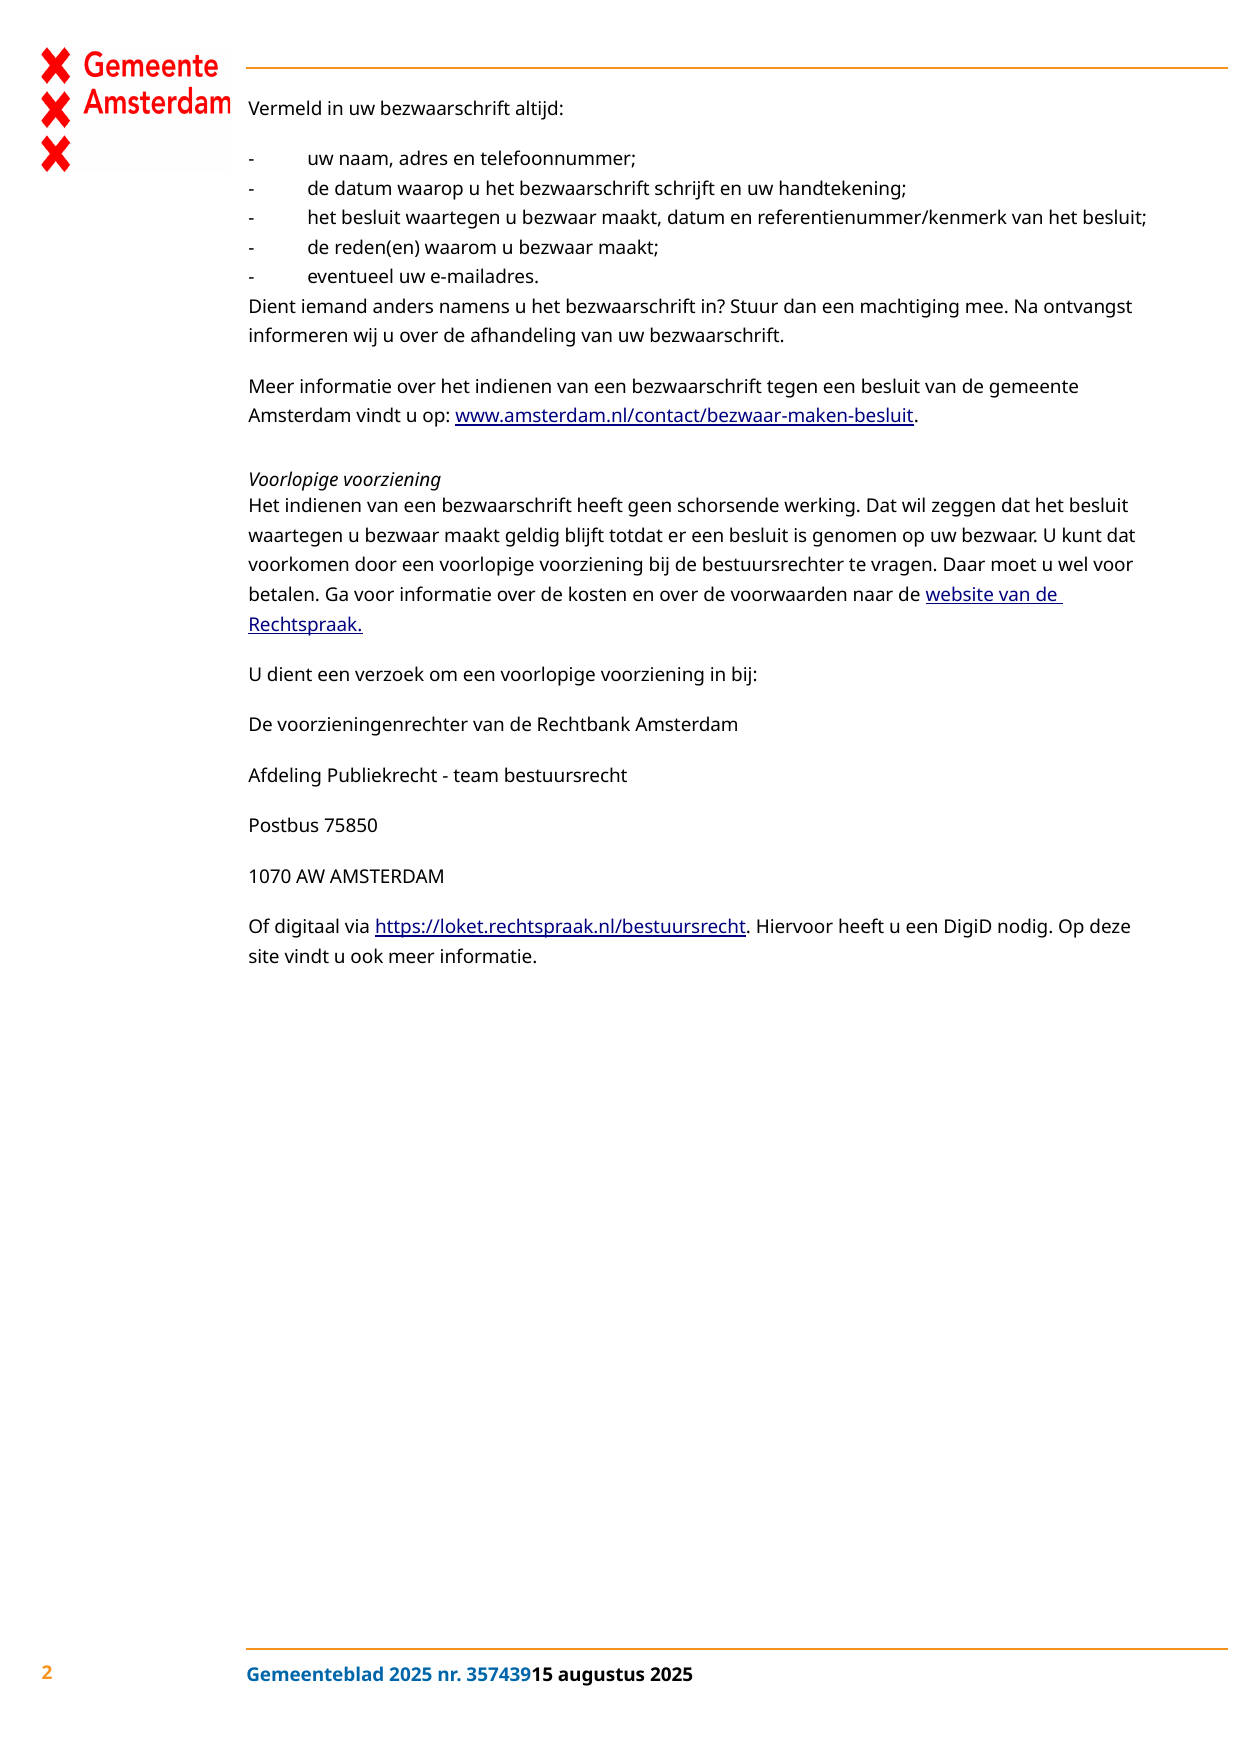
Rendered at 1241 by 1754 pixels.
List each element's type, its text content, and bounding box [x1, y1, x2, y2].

list eventueel uw e-mailadres. [248, 263, 1152, 289]
list de datum waarop u het bezwaarschrift schrijft en uw handtekening; [248, 175, 1152, 201]
text Het indienen van een bezwaarschrift heeft geen schorsende werking. Dat wil zeggen dat het besluit waartegen u bezwaar maakt geldig blijft totdat er een besluit is genomen op uw bezwaar. U kunt dat voorkomen door een voorlopige voorziening bij de bestuursrechter te vragen. Daar moet u wel voor betalen. Ga voor informatie over de kosten en over de voorwaarden naar de website van de Rechtspraak. [248, 492, 1152, 636]
list uw naam, adres en telefoonnummer; [248, 145, 1152, 171]
text Of digitaal via https://loket.rechtspraak.nl/bestuursrecht. Hiervoor heeft u een DigiD nodig. Op deze site vindt u ook meer informatie. [248, 913, 1152, 968]
text Vermeld in uw bezwaarschrift altijd: [248, 95, 1152, 121]
text Voorlopige voorziening [248, 467, 1152, 492]
text Dient iemand anders namens u het bezwaarschrift in? Stuur dan een machtiging mee. Na ontvangst informeren wij u over de afhandeling van uw bezwaarschrift. [248, 293, 1152, 348]
picture [41, 47, 231, 172]
list het besluit waartegen u bezwaar maakt, datum en referentienummer/kenmerk van het besluit; [248, 204, 1152, 230]
text Afdeling Publiekrecht - team bestuursrecht [248, 762, 1152, 788]
text 1070 AW AMSTERDAM [248, 863, 1152, 888]
list de reden(en) waarom u bezwaar maakt; [248, 234, 1152, 260]
text Postbus 75850 [248, 812, 1152, 838]
text De voorzieningenrechter van de Rechtbank Amsterdam [248, 712, 1152, 737]
text U dient een verzoek om een voorlopige voorziening in bij: [248, 661, 1152, 687]
text Meer informatie over het indienen van een bezwaarschrift tegen een besluit van de gemeente Amsterdam vindt u op: www.amsterdam.nl/contact/bezwaar-maken-besluit. [248, 373, 1152, 428]
